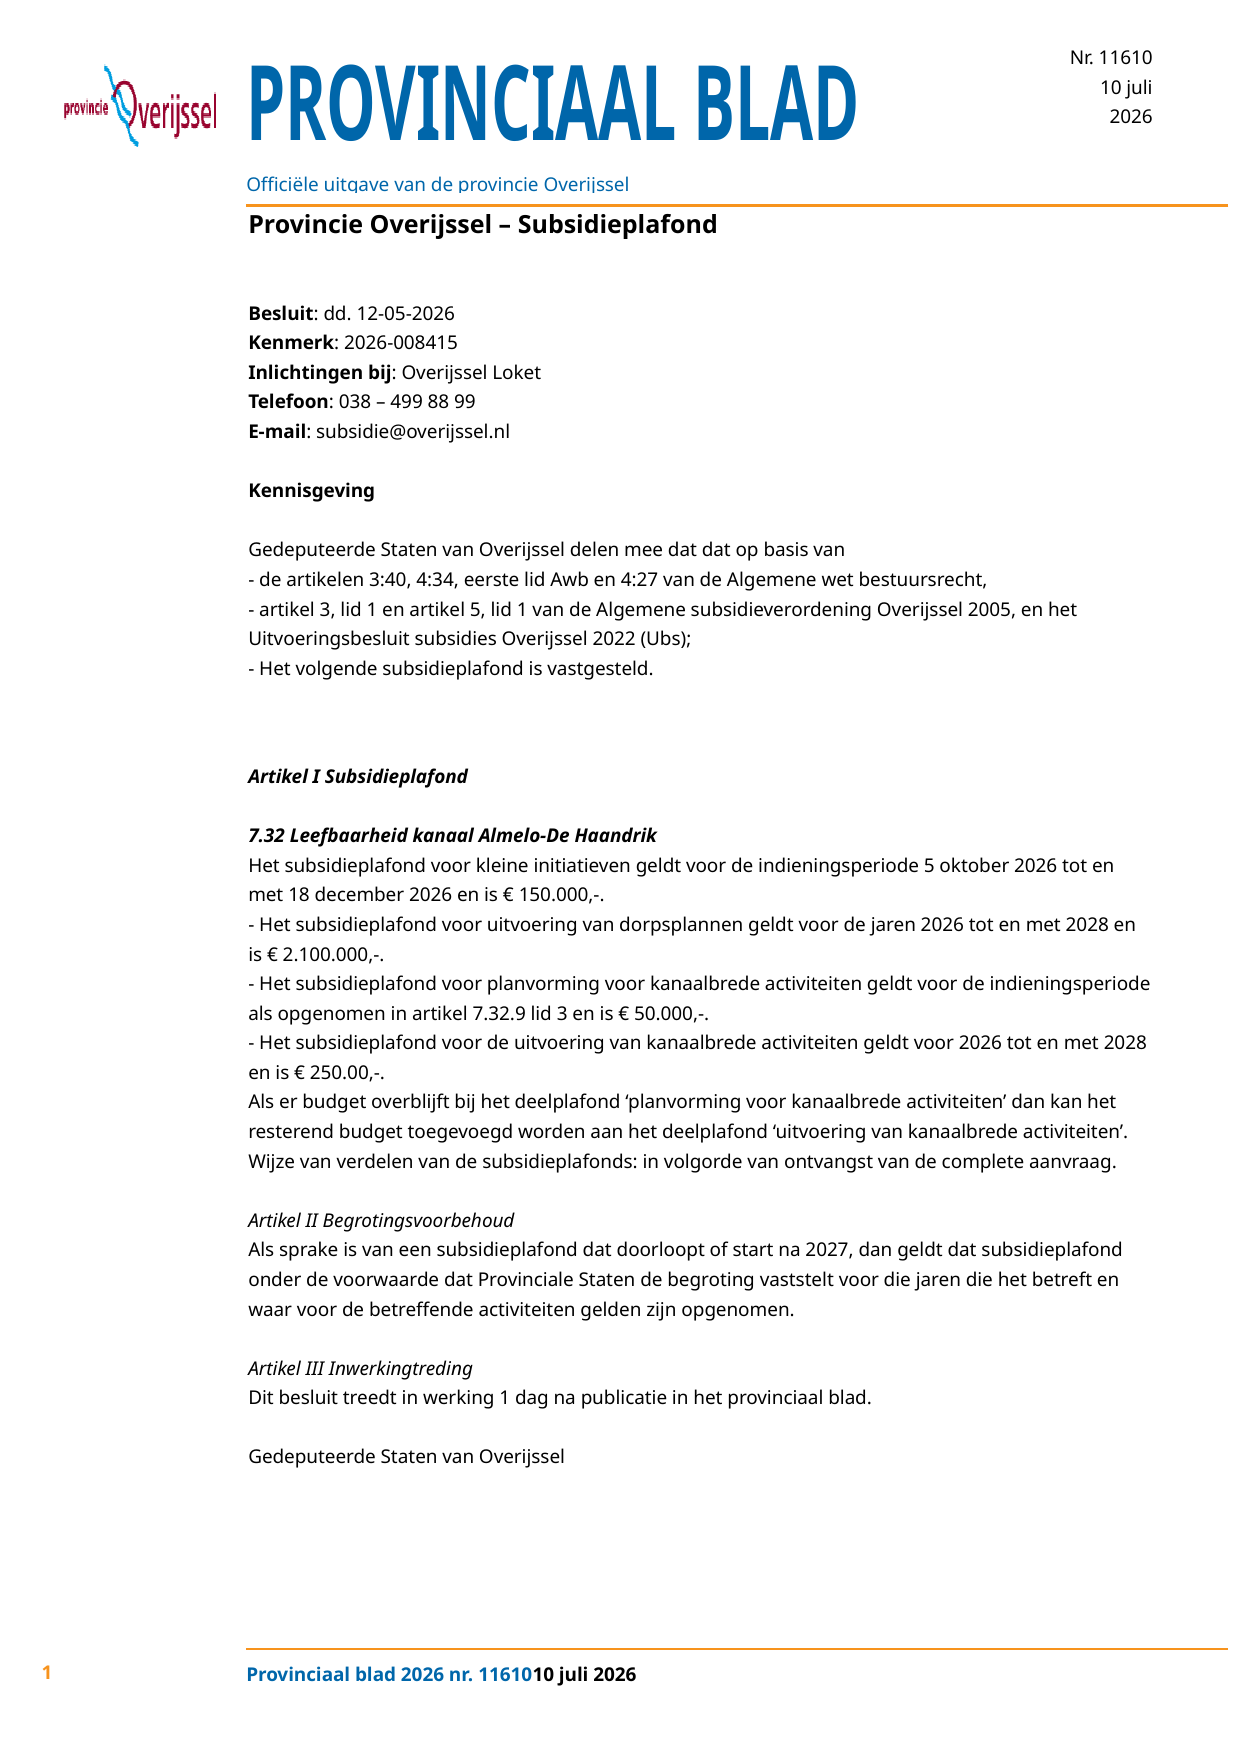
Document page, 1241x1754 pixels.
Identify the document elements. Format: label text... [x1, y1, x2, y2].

text - Het subsidieplafond voor de uitvoering van kanaalbrede activiteiten geldt voor 2026 tot en met 2028 en is € 250.00,-. [248, 1029, 1152, 1085]
text Als er budget overblijft bij het deelplafond ‘planvorming voor kanaalbrede activiteiten’ dan kan het resterend budget toegevoegd worden aan het deelplafond ‘uitvoering van kanaalbrede activiteiten’. [248, 1089, 1152, 1144]
text - Het volgende subsidieplafond is vastgesteld. [248, 655, 1152, 681]
text Als sprake is van een subsidieplafond dat doorloopt of start na 2027, dan geldt dat subsidieplafond onder de voorwaarde dat Provinciale Staten de begroting vaststelt voor die jaren die het betreft en waar voor de betreffende activiteiten gelden zijn opgenomen. [248, 1237, 1152, 1322]
text - Het subsidieplafond voor planvorming voor kanaalbrede activiteiten geldt voor de indieningsperiode als opgenomen in artikel 7.32.9 lid 3 en is € 50.000,-. [248, 970, 1152, 1026]
text E-mail: subsidie@overijssel.nl [248, 418, 1152, 444]
text Gedeputeerde Staten van Overijssel delen mee dat dat op basis van [248, 537, 1152, 562]
text - de artikelen 3:40, 4:34, eerste lid Awb en 4:27 van de Algemene wet bestuursrecht, [248, 566, 1152, 592]
text Artikel I Subsidieplafond [248, 763, 1152, 789]
text Artikel II Begrotingsvoorbehoud [248, 1207, 1152, 1233]
picture [41, 47, 231, 172]
text - artikel 3, lid 1 en artikel 5, lid 1 van de Algemene subsidieverordening Overijssel 2005, en het Uitvoeringsbesluit subsidies Overijssel 2022 (Ubs); [248, 596, 1152, 651]
text Gedeputeerde Staten van Overijssel [248, 1444, 1152, 1469]
text Artikel III Inwerkingtreding [248, 1355, 1152, 1381]
text Telefoon: 038 – 499 88 99 [248, 389, 1152, 414]
text Het subsidieplafond voor kleine initiatieven geldt voor de indieningsperiode 5 oktober 2026 tot en met 18 december 2026 en is € 150.000,-. [248, 852, 1152, 907]
text - Het subsidieplafond voor uitvoering van dorpsplannen geldt voor de jaren 2026 tot en met 2028 en is € 2.100.000,-. [248, 911, 1152, 967]
text Wijze van verdelen van de subsidieplafonds: in volgorde van ontvangst van de complete aanvraag. [248, 1148, 1152, 1174]
text Inlichtingen bij: Overijssel Loket [248, 359, 1152, 385]
text Kennisgeving [248, 477, 1152, 503]
text 7.32 Leefbaarheid kanaal Almelo-De Haandrik [248, 822, 1152, 848]
text Provincie Overijssel – Subsidieplafond [248, 207, 1152, 241]
text Dit besluit treedt in werking 1 dag na publicatie in het provinciaal blad. [248, 1384, 1152, 1410]
text Besluit: dd. 12-05-2026 [248, 300, 1152, 326]
text Kenmerk: 2026-008415 [248, 329, 1152, 355]
